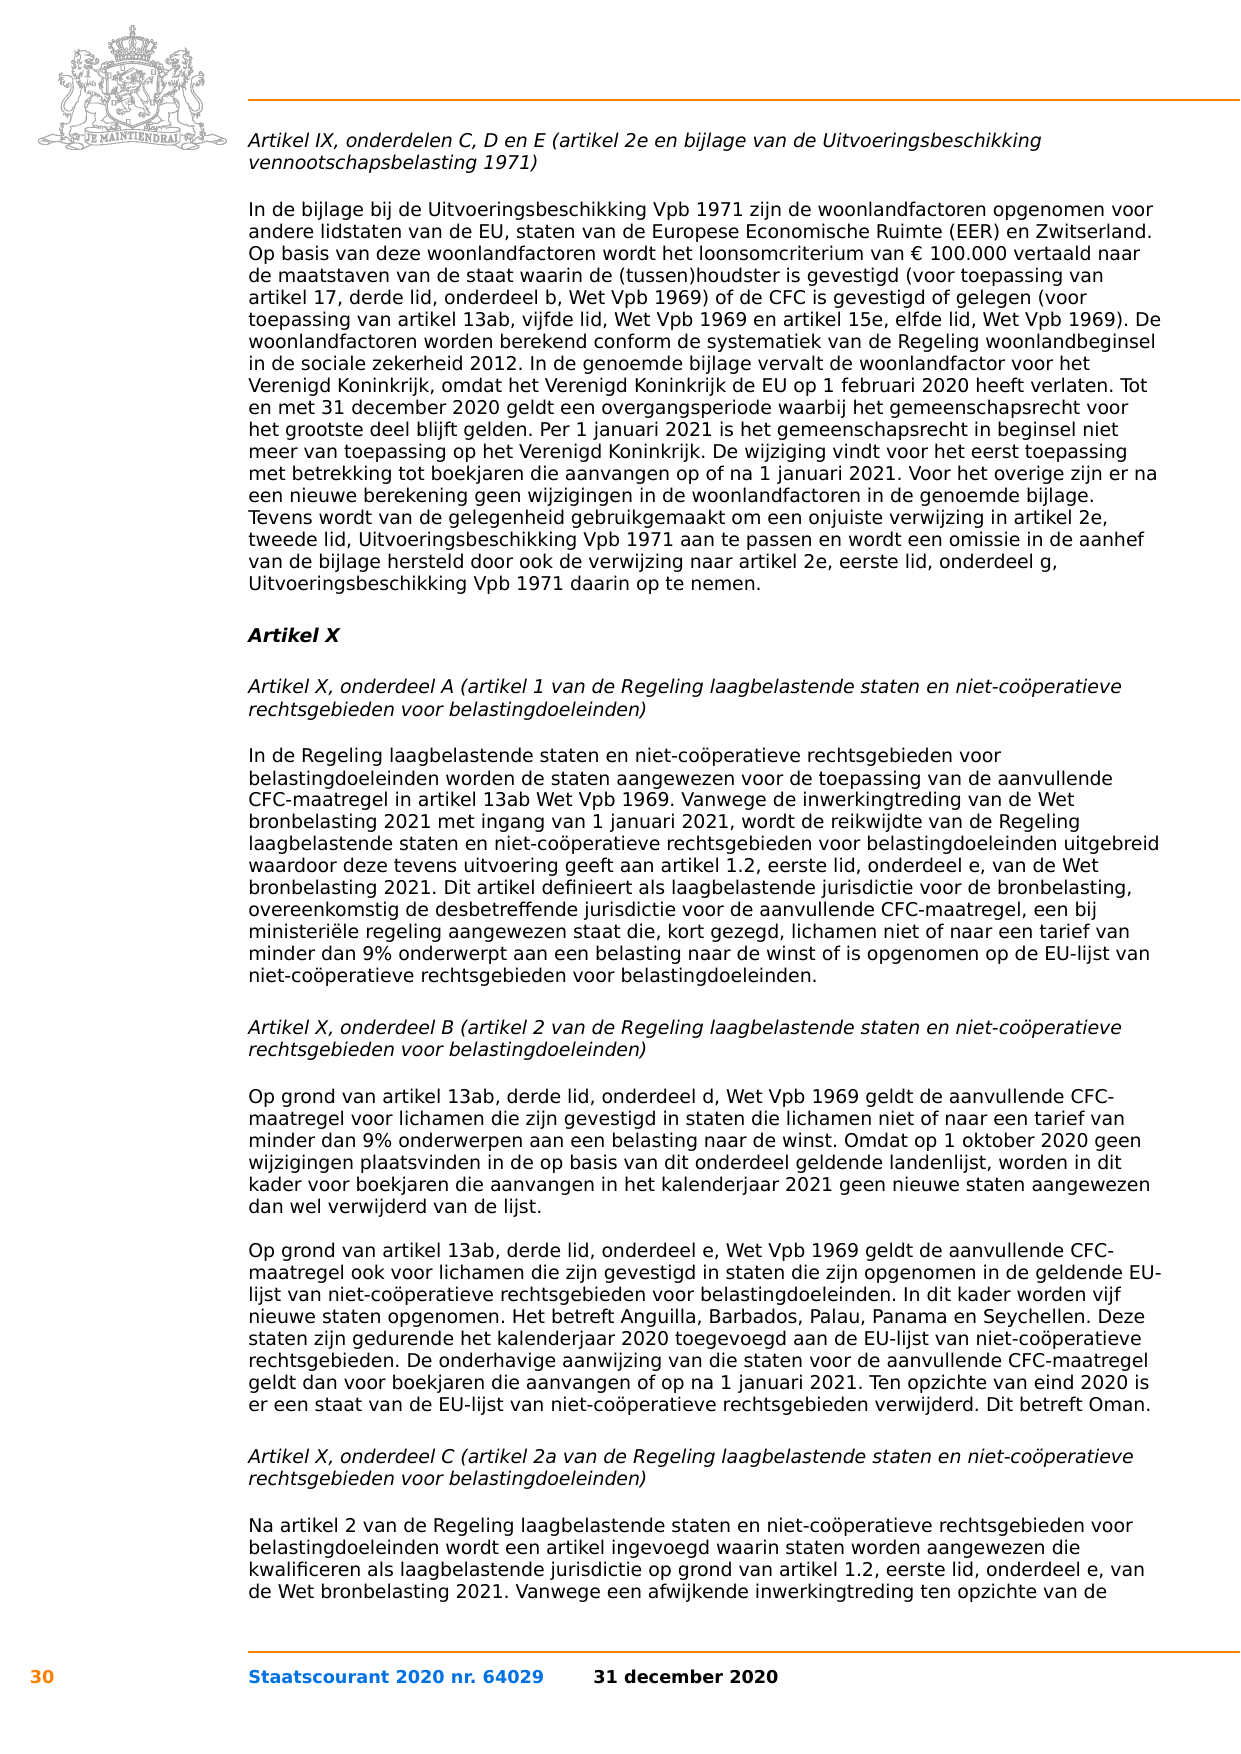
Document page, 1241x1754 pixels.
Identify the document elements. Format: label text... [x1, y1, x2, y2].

subtitle Artikel X, onderdeel C (artikel 2a van de Regeling laagbelastende staten en niet-coöperatieve rechtsgebieden voor belastingdoeleinden) [248, 1446, 1163, 1490]
text In de Regeling laagbelastende staten en niet-coöperatieve rechtsgebieden voor belastingdoeleinden worden de staten aangewezen voor de toepassing van de aanvullende CFC-maatregel in artikel 13ab Wet Vpb 1969. Vanwege de inwerkingtreding van de Wet bronbelasting 2021 met ingang van 1 januari 2021, wordt de reikwijdte van de Regeling laagbelastende staten en niet-coöperatieve rechtsgebieden voor belastingdoeleinden uitgebreid waardoor deze tevens uitvoering geeft aan artikel 1.2, eerste lid, onderdeel e, van de Wet bronbelasting 2021. Dit artikel definieert als laagbelastende jurisdictie voor de bronbelasting, overeenkomstig de desbetreffende jurisdictie voor de aanvullende CFC-maatregel, een bij ministeriële regeling aangewezen staat die, kort gezegd, lichamen niet of naar een tarief van minder dan 9% onderwerpt aan een belasting naar de winst of is opgenomen op de EU-lijst van niet-coöperatieve rechtsgebieden voor belastingdoeleinden. [248, 745, 1163, 987]
subtitle Artikel X, onderdeel B (artikel 2 van de Regeling laagbelastende staten en niet-coöperatieve rechtsgebieden voor belastingdoeleinden) [248, 1017, 1163, 1061]
subtitle Artikel X, onderdeel A (artikel 1 van de Regeling laagbelastende staten en niet-coöperatieve rechtsgebieden voor belastingdoeleinden) [248, 676, 1163, 720]
text In de bijlage bij de Uitvoeringsbeschikking Vpb 1971 zijn de woonlandfactoren opgenomen voor andere lidstaten van de EU, staten van de Europese Economische Ruimte (EER) en Zwitserland. Op basis van deze woonlandfactoren wordt het loonsomcriterium van € 100.000 vertaald naar de maatstaven van de staat waarin de (tussen)houdster is gevestigd (voor toepassing van artikel 17, derde lid, onderdeel b, Wet Vpb 1969) of de CFC is gevestigd of gelegen (voor toepassing van artikel 13ab, vijfde lid, Wet Vpb 1969 en artikel 15e, elfde lid, Wet Vpb 1969). De woonlandfactoren worden berekend conform de systematiek van de Regeling woonlandbeginsel in de sociale zekerheid 2012. In de genoemde bijlage vervalt de woonlandfactor voor het Verenigd Koninkrijk, omdat het Verenigd Koninkrijk de EU op 1 februari 2020 heeft verlaten. Tot en met 31 december 2020 geldt een overgangsperiode waarbij het gemeenschapsrecht voor het grootste deel blijft gelden. Per 1 januari 2021 is het gemeenschapsrecht in beginsel niet meer van toepassing op het Verenigd Koninkrijk. De wijziging vindt voor het eerst toepassing met betrekking tot boekjaren die aanvangen op of na 1 januari 2021. Voor het overige zijn er na een nieuwe berekening geen wijzigingen in de woonlandfactoren in de genoemde bijlage. Tevens wordt van de gelegenheid gebruikgemaakt om een onjuiste verwijzing in artikel 2e, tweede lid, Uitvoeringsbeschikking Vpb 1971 aan te passen en wordt een omissie in de aanhef van de bijlage hersteld door ook de verwijzing naar artikel 2e, eerste lid, onderdeel g, Uitvoeringsbeschikking Vpb 1971 daarin op te nemen. [248, 199, 1163, 594]
text Op grond van artikel 13ab, derde lid, onderdeel d, Wet Vpb 1969 geldt de aanvullende CFC-maatregel voor lichamen die zijn gevestigd in staten die lichamen niet of naar een tarief van minder dan 9% onderwerpen aan een belasting naar de winst. Omdat op 1 oktober 2020 geen wijzigingen plaatsvinden in de op basis van dit onderdeel geldende landenlijst, worden in dit kader voor boekjaren die aanvangen in het kalenderjaar 2021 geen nieuwe staten aangewezen dan wel verwijderd van de lijst. [248, 1086, 1163, 1218]
subtitle Artikel IX, onderdelen C, D en E (artikel 2e en bijlage van de Uitvoeringsbeschikking vennootschapsbelasting 1971) [248, 130, 1163, 174]
subtitle Artikel X [248, 624, 1163, 646]
picture [38, 25, 227, 150]
text Op grond van artikel 13ab, derde lid, onderdeel e, Wet Vpb 1969 geldt de aanvullende CFC-maatregel ook voor lichamen die zijn gevestigd in staten die zijn opgenomen in de geldende EU-lijst van niet-coöperatieve rechtsgebieden voor belastingdoeleinden. In dit kader worden vijf nieuwe staten opgenomen. Het betreft Anguilla, Barbados, Palau, Panama en Seychellen. Deze staten zijn gedurende het kalenderjaar 2020 toegevoegd aan de EU-lijst van niet-coöperatieve rechtsgebieden. De onderhavige aanwijzing van die staten voor de aanvullende CFC-maatregel geldt dan voor boekjaren die aanvangen of op na 1 januari 2021. Ten opzichte van eind 2020 is er een staat van de EU-lijst van niet-coöperatieve rechtsgebieden verwijderd. Dit betreft Oman. [248, 1240, 1163, 1416]
text Na artikel 2 van de Regeling laagbelastende staten en niet-coöperatieve rechtsgebieden voor belastingdoeleinden wordt een artikel ingevoegd waarin staten worden aangewezen die kwalificeren als laagbelastende jurisdictie op grond van artikel 1.2, eerste lid, onderdeel e, van de Wet bronbelasting 2021. Vanwege een afwijkende inwerkingtreding ten opzichte van de [248, 1515, 1163, 1603]
